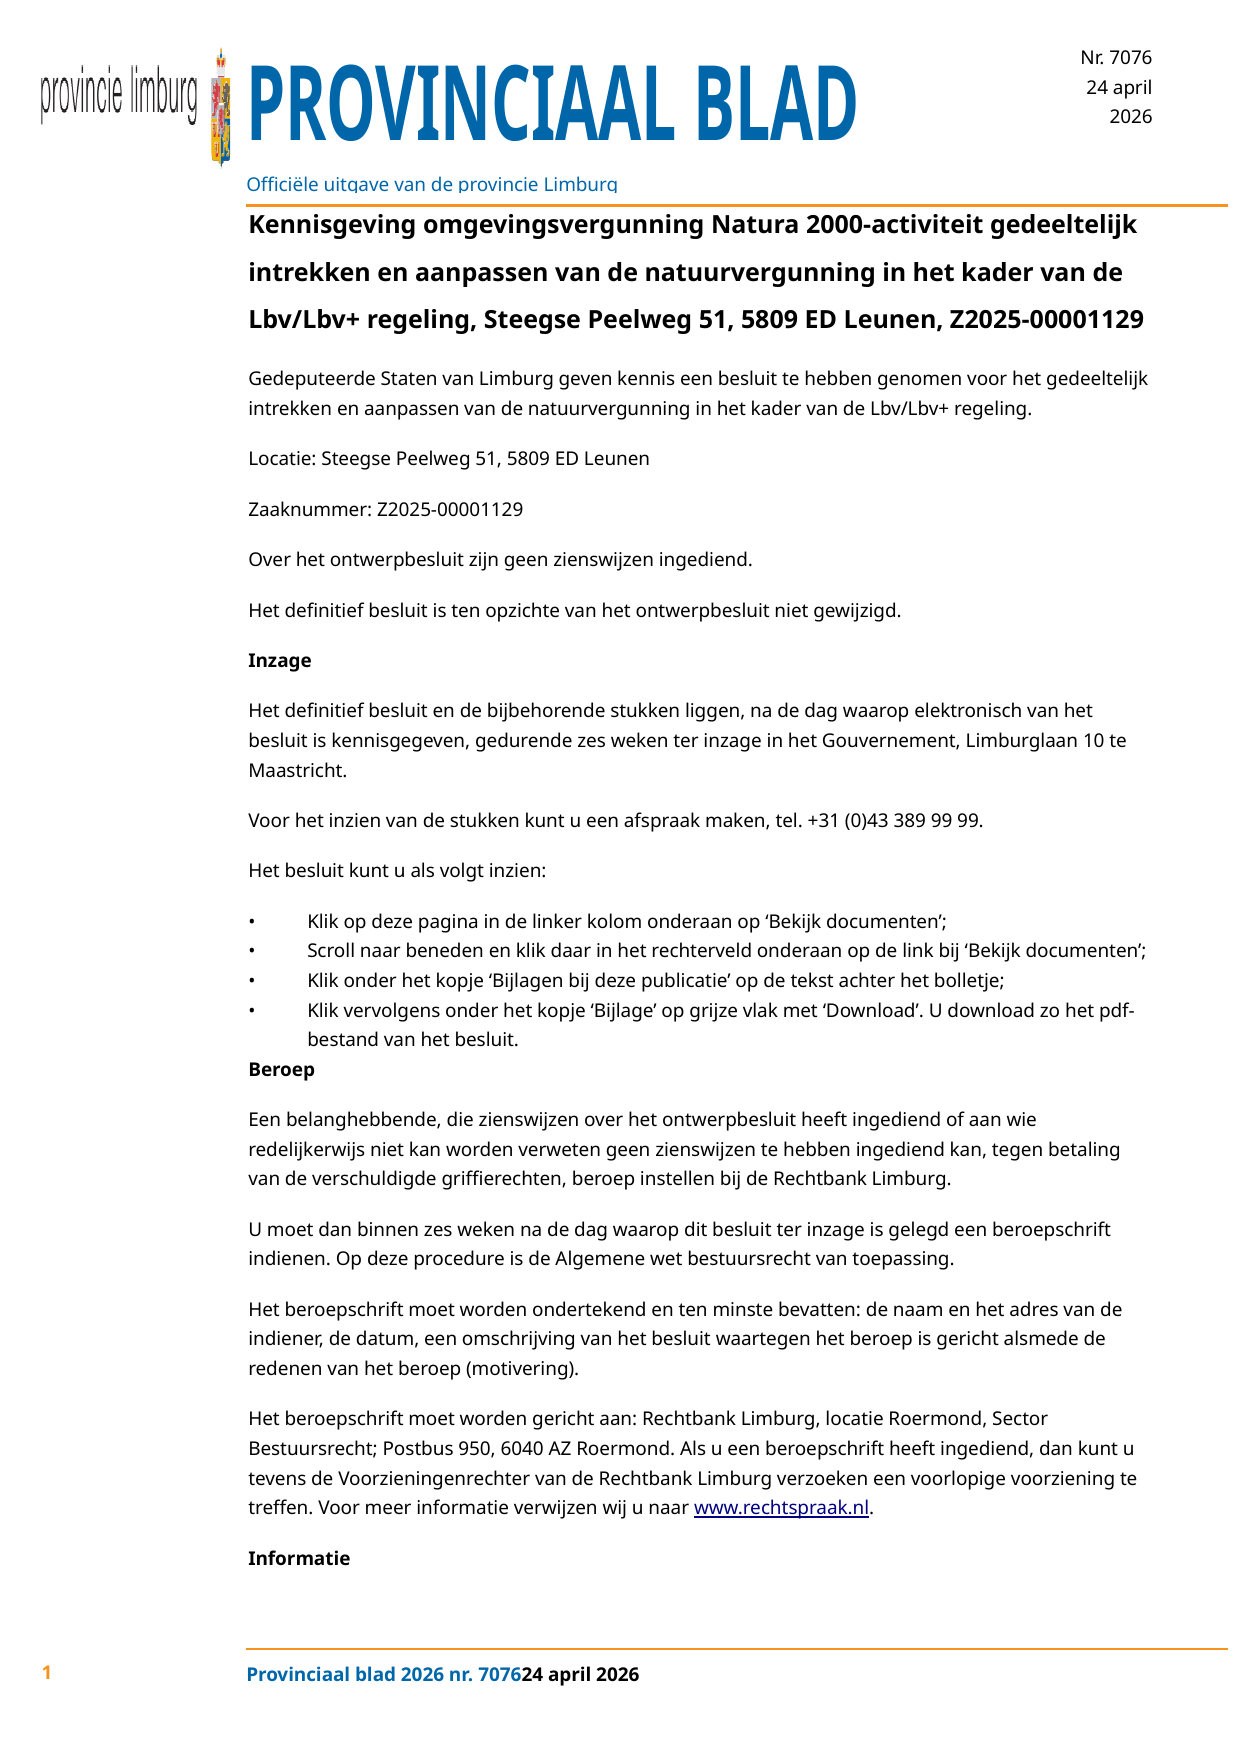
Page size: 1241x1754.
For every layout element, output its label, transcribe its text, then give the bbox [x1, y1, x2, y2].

text Voor het inzien van de stukken kunt u een afspraak maken, tel. +31 (0)43 389 99 99. [248, 807, 1152, 833]
text Gedeputeerde Staten van Limburg geven kennis een besluit te hebben genomen voor het gedeeltelijk intrekken en aanpassen van de natuurvergunning in het kader van de Lbv/Lbv+ regeling. [248, 366, 1152, 421]
text Locatie: Steegse Peelweg 51, 5809 ED Leunen [248, 446, 1152, 471]
text Over het ontwerpbesluit zijn geen zienswijzen ingediend. [248, 546, 1152, 572]
picture [41, 47, 231, 172]
list Klik op deze pagina in de linker kolom onderaan op ‘Bekijk documenten’; [248, 908, 1152, 934]
list Klik onder het kopje ‘Bijlagen bij deze publicatie’ op de tekst achter het bolletje; [248, 967, 1152, 993]
text Het beroepschrift moet worden ondertekend en ten minste bevatten: de naam en het adres van de indiener, de datum, een omschrijving van het besluit waartegen het beroep is gericht alsmede de redenen van het beroep (motivering). [248, 1296, 1152, 1381]
text U moet dan binnen zes weken na de dag waarop dit besluit ter inzage is gelegd een beroepschrift indienen. Op deze procedure is de Algemene wet bestuursrecht van toepassing. [248, 1216, 1152, 1271]
text Het definitief besluit en de bijbehorende stukken liggen, na de dag waarop elektronisch van het besluit is kennisgegeven, gedurende zes weken ter inzage in het Gouvernement, Limburglaan 10 te Maastricht. [248, 698, 1152, 782]
text Het definitief besluit is ten opzichte van het ontwerpbesluit niet gewijzigd. [248, 597, 1152, 622]
text Het besluit kunt u als volgt inzien: [248, 858, 1152, 883]
text Kennisgeving omgevingsvergunning Natura 2000-activiteit gedeeltelijk intrekken en aanpassen van de natuurvergunning in het kader van de Lbv/Lbv+ regeling, Steegse Peelweg 51, 5809 ED Leunen, Z2025-00001129 [248, 207, 1152, 336]
text Een belanghebbende, die zienswijzen over het ontwerpbesluit heeft ingediend of aan wie redelijkerwijs niet kan worden verweten geen zienswijzen te hebben ingediend kan, tegen betaling van de verschuldigde griffierechten, beroep instellen bij de Rechtbank Limburg. [248, 1106, 1152, 1191]
text Inzage [248, 647, 1152, 673]
list Klik vervolgens onder het kopje ‘Bijlage’ op grijze vlak met ‘Download’. U download zo het pdf-bestand van het besluit. [248, 997, 1152, 1052]
list Scroll naar beneden en klik daar in het rechterveld onderaan op de link bij ‘Bekijk documenten’; [248, 938, 1152, 963]
text Zaaknummer: Z2025-00001129 [248, 496, 1152, 522]
text Het beroepschrift moet worden gericht aan: Rechtbank Limburg, locatie Roermond, Sector Bestuursrecht; Postbus 950, 6040 AZ Roermond. Als u een beroepschrift heeft ingediend, dan kunt u tevens de Voorzieningenrechter van de Rechtbank Limburg verzoeken een voorlopige voorziening te treffen. Voor meer informatie verwijzen wij u naar www.rechtspraak.nl. [248, 1406, 1152, 1520]
text Informatie [248, 1545, 1152, 1570]
text Beroep [248, 1056, 1152, 1082]
